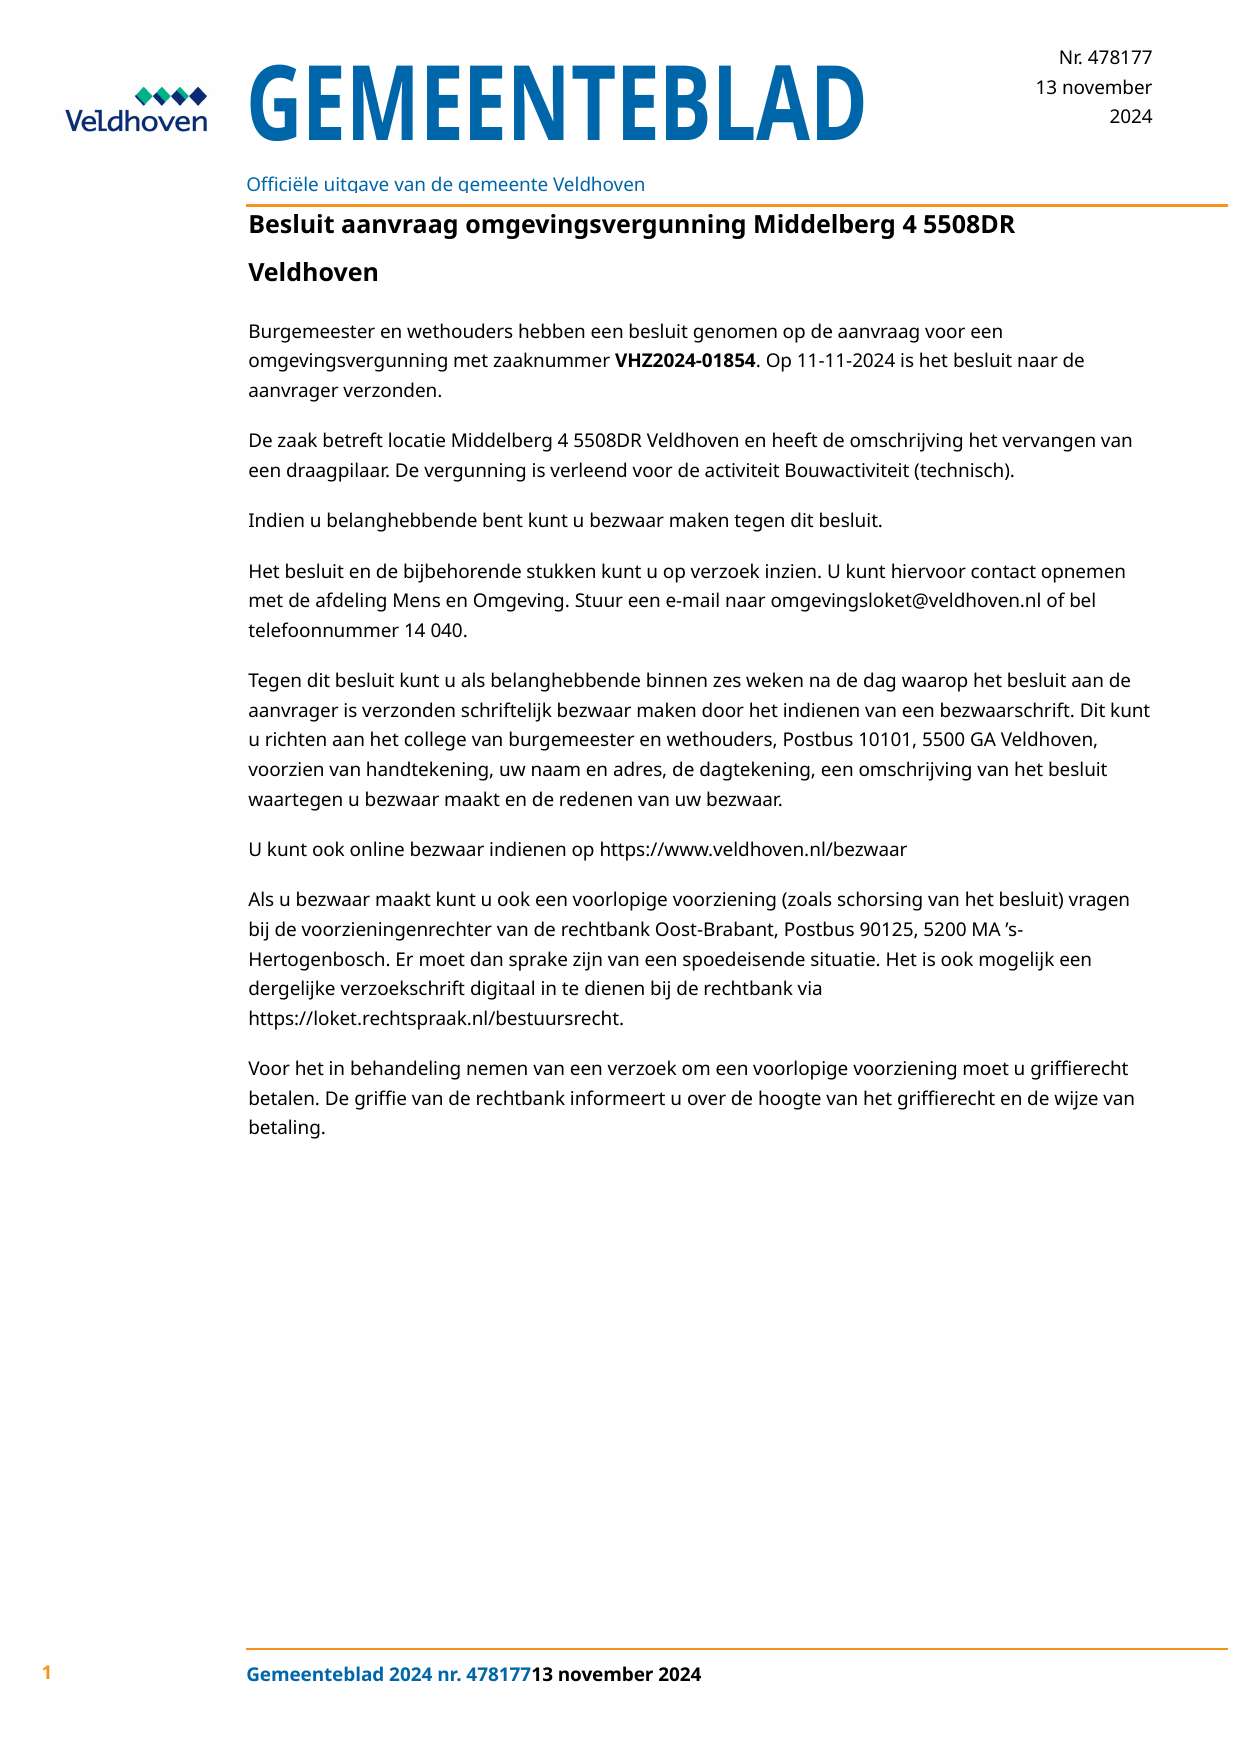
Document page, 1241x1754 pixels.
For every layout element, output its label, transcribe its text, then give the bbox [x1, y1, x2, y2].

picture [41, 47, 231, 172]
text Tegen dit besluit kunt u als belanghebbende binnen zes weken na de dag waarop het besluit aan de aanvrager is verzonden schriftelijk bezwaar maken door het indienen van een bezwaarschrift. Dit kunt u richten aan het college van burgemeester en wethouders, Postbus 10101, 5500 GA Veldhoven, voorzien van handtekening, uw naam en adres, de dagtekening, een omschrijving van het besluit waartegen u bezwaar maakt en de redenen van uw bezwaar. [248, 667, 1152, 812]
text Voor het in behandeling nemen van een verzoek om een voorlopige voorziening moet u griffierecht betalen. De griffie van de rechtbank informeert u over de hoogte van het griffierecht en de wijze van betaling. [248, 1055, 1152, 1140]
text Indien u belanghebbende bent kunt u bezwaar maken tegen dit besluit. [248, 507, 1152, 533]
text Als u bezwaar maakt kunt u ook een voorlopige voorziening (zoals schorsing van het besluit) vragen bij de voorzieningenrechter van de rechtbank Oost-Brabant, Postbus 90125, 5200 MA ’s-Hertogenbosch. Er moet dan sprake zijn van een spoedeisende situatie. Het is ook mogelijk een dergelijke verzoekschrift digitaal in te dienen bij de rechtbank via https://loket.rechtspraak.nl/bestuursrecht. [248, 887, 1152, 1031]
text Het besluit en de bijbehorende stukken kunt u op verzoek inzien. U kunt hiervoor contact opnemen met de afdeling Mens en Omgeving. Stuur een e-mail naar omgevingsloket@veldhoven.nl of bel telefoonnummer 14 040. [248, 558, 1152, 643]
text De zaak betreft locatie Middelberg 4 5508DR Veldhoven en heeft de omschrijving het vervangen van een draagpilaar. De vergunning is verleend voor de activiteit Bouwactiviteit (technisch). [248, 427, 1152, 483]
text U kunt ook online bezwaar indienen op https://www.veldhoven.nl/bezwaar [248, 836, 1152, 862]
text Burgemeester en wethouders hebben een besluit genomen op de aanvraag voor een omgevingsvergunning met zaaknummer VHZ2024-01854. Op 11-11-2024 is het besluit naar de aanvrager verzonden. [248, 318, 1152, 403]
text Besluit aanvraag omgevingsvergunning Middelberg 4 5508DR Veldhoven [248, 207, 1152, 288]
